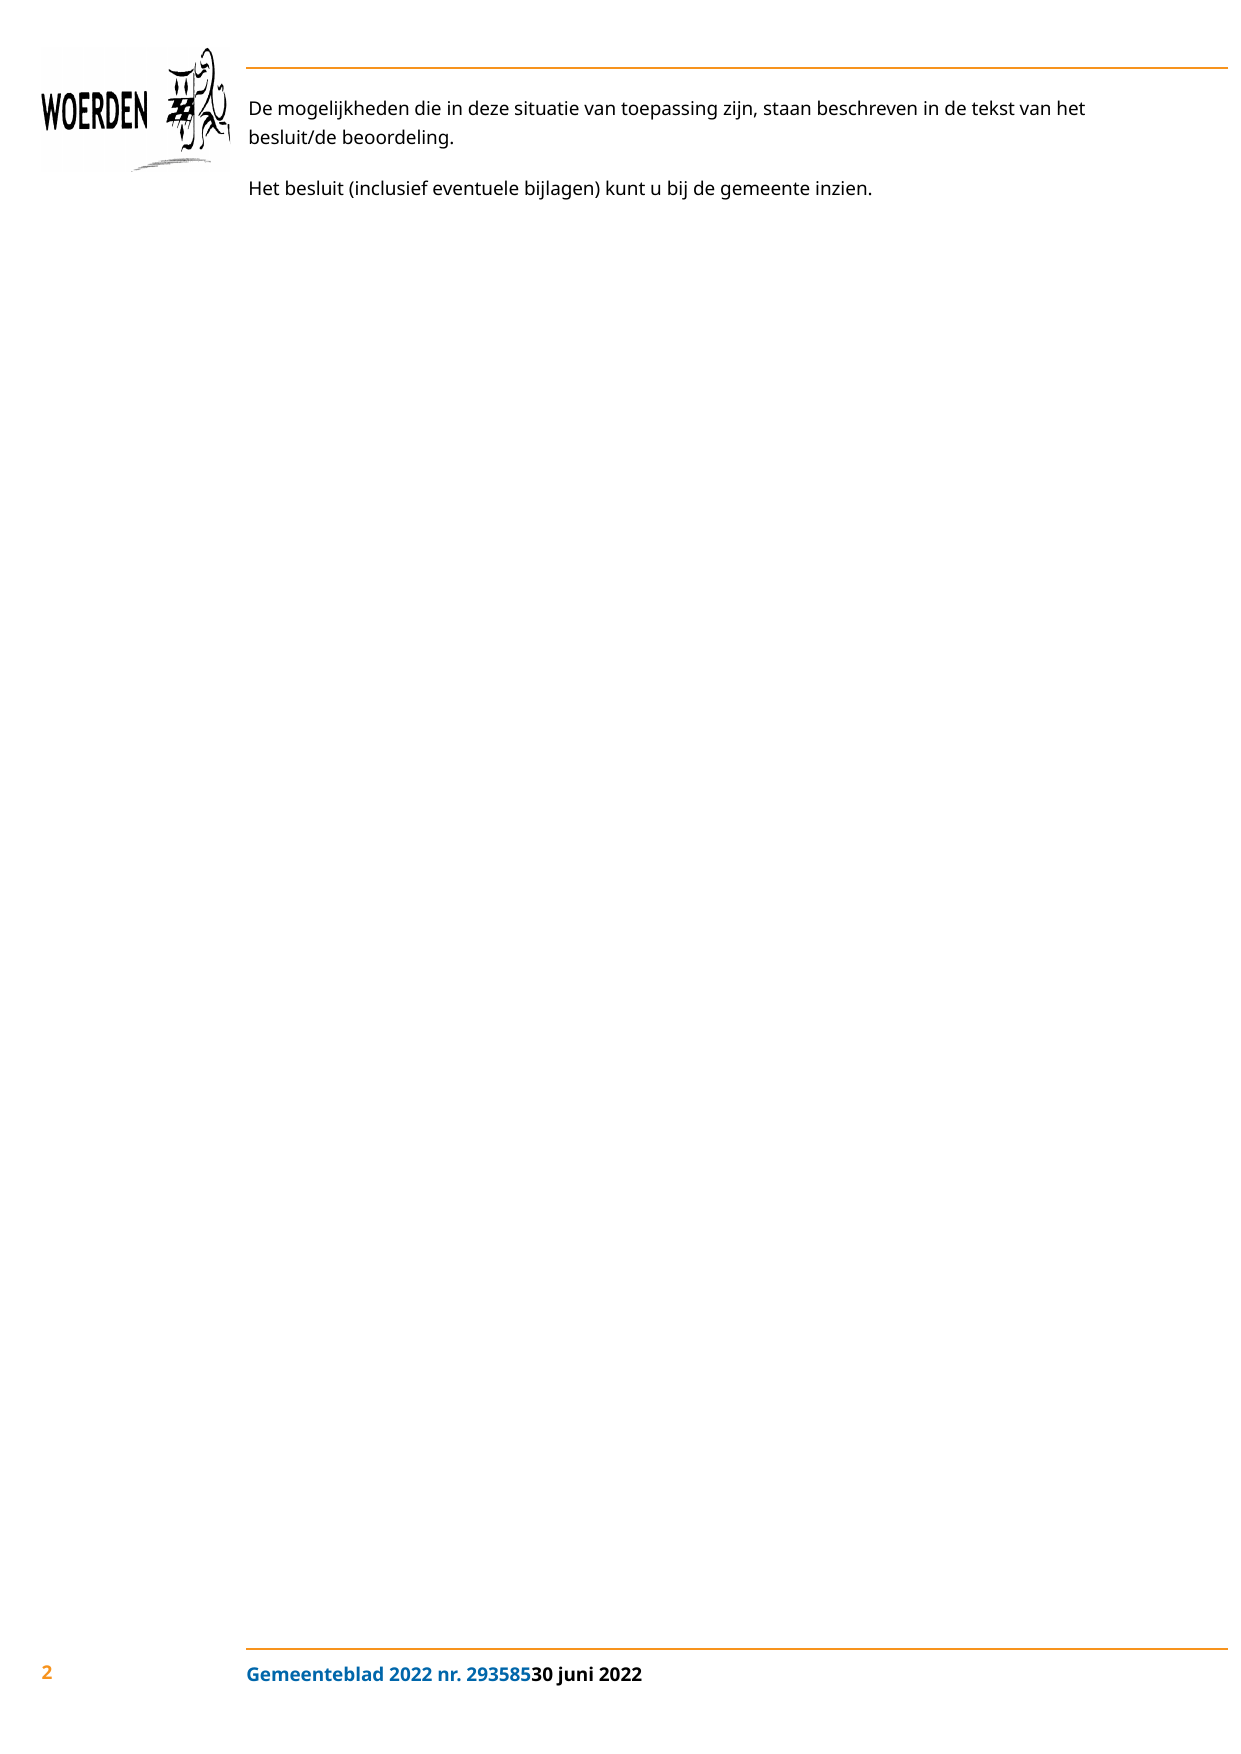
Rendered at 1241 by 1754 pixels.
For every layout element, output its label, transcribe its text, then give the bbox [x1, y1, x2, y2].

text De mogelijkheden die in deze situatie van toepassing zijn, staan beschreven in de tekst van het besluit/de beoordeling. [248, 95, 1152, 150]
picture [41, 47, 231, 172]
text Het besluit (inclusief eventuele bijlagen) kunt u bij de gemeente inzien. [248, 175, 1152, 201]
